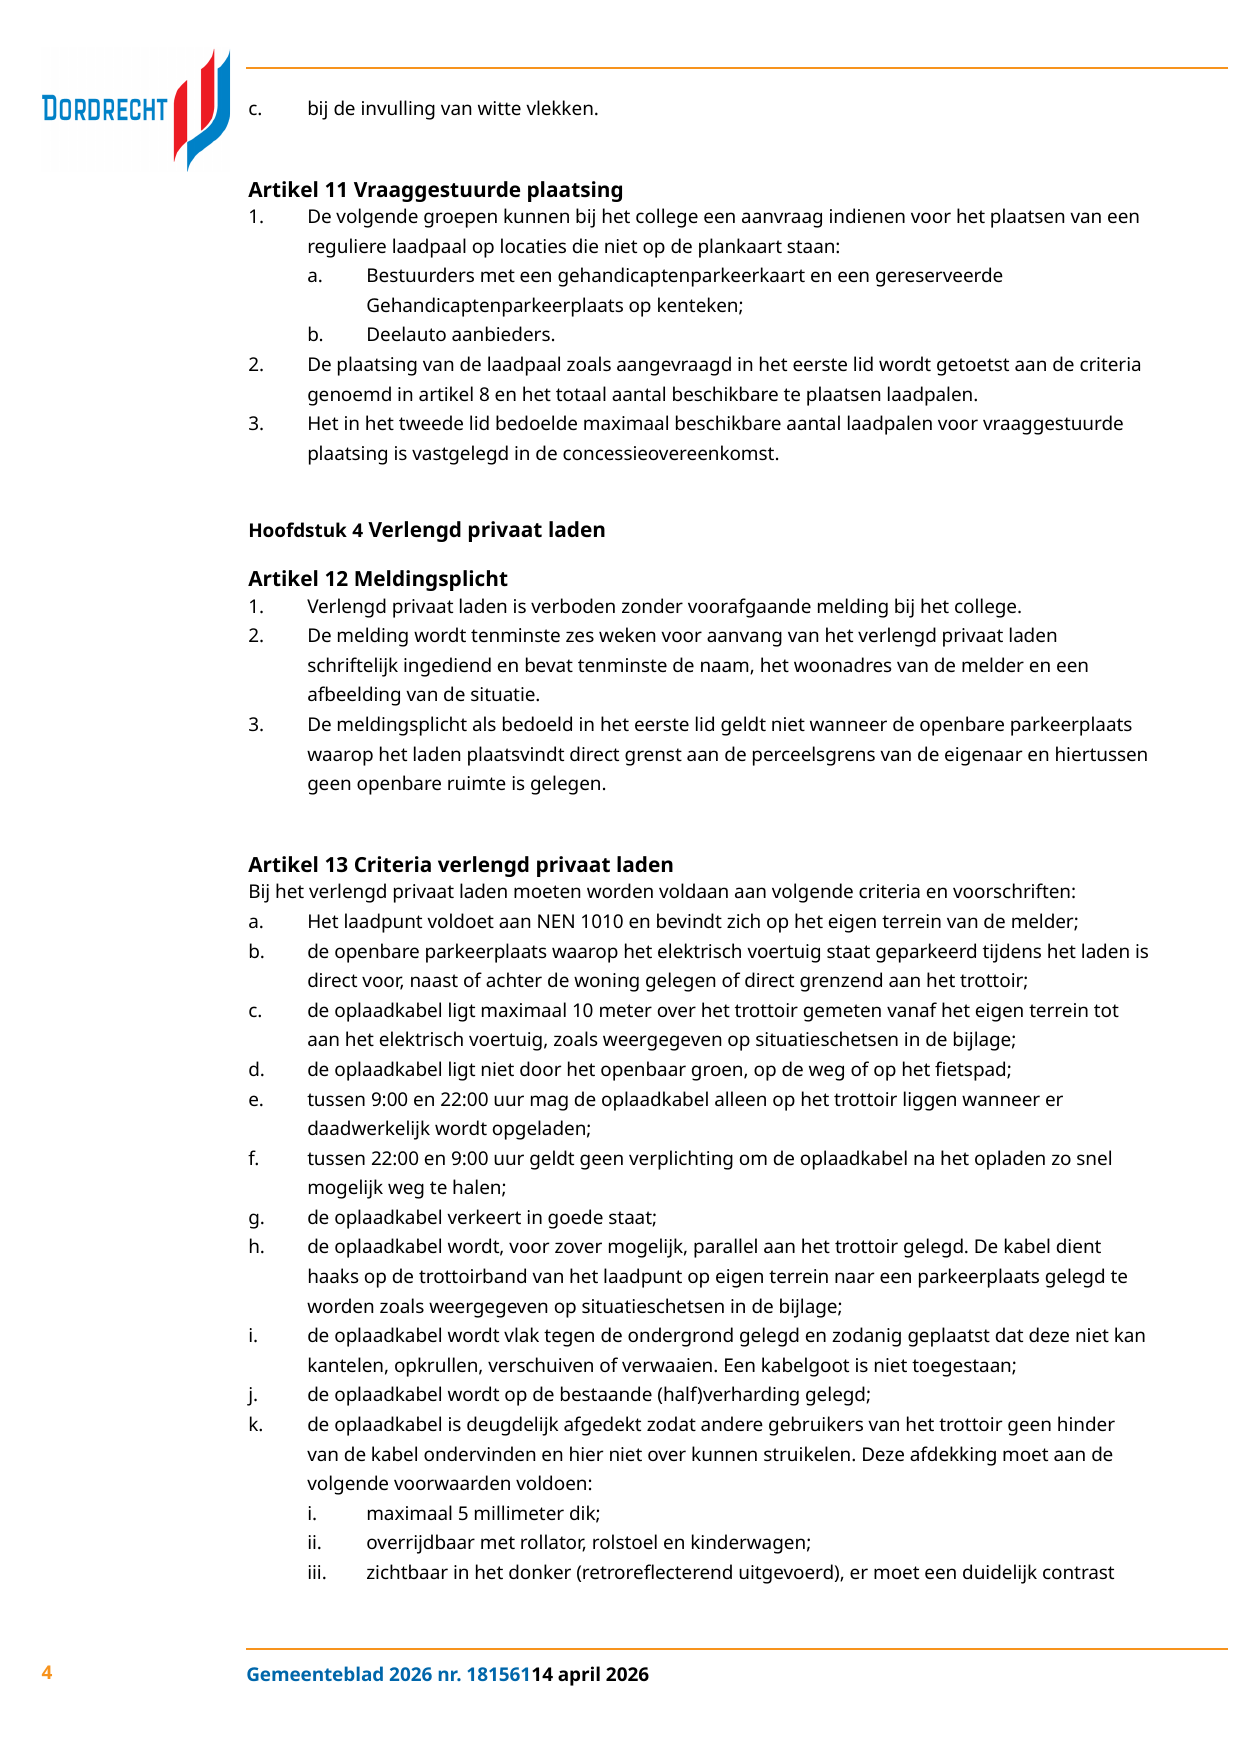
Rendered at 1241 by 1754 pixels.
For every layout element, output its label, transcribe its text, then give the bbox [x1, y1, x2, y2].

list Bestuurders met een gehandicaptenparkeerkaart en een gereserveerde Gehandicaptenparkeerplaats op kenteken; [307, 262, 1152, 318]
list De meldingsplicht als bedoeld in het eerste lid geldt niet wanneer de openbare parkeerplaats waarop het laden plaatsvindt direct grenst aan de perceelsgrens van de eigenaar en hiertussen geen openbare ruimte is gelegen. [248, 711, 1152, 796]
list tussen 9:00 en 22:00 uur mag de oplaadkabel alleen op het trottoir liggen wanneer er daadwerkelijk wordt opgeladen; [248, 1086, 1152, 1141]
list Het laadpunt voldoet aan NEN 1010 en bevindt zich op het eigen terrein van de melder; [248, 908, 1152, 934]
list overrijdbaar met rollator, rolstoel en kinderwagen; [307, 1529, 1152, 1555]
list De melding wordt tenminste zes weken voor aanvang van het verlengd privaat laden schriftelijk ingediend en bevat tenminste de naam, het woonadres van de melder en een afbeelding van de situatie. [248, 622, 1152, 707]
text Artikel 12 Meldingsplicht [248, 564, 1152, 593]
text Bij het verlengd privaat laden moeten worden voldaan aan volgende criteria en voorschriften: [248, 879, 1152, 904]
list de openbare parkeerplaats waarop het elektrisch voertuig staat geparkeerd tijdens het laden is direct voor, naast of achter de woning gelegen of direct grenzend aan het trottoir; [248, 938, 1152, 993]
list maximaal 5 millimeter dik; [307, 1500, 1152, 1526]
list zichtbaar in het donker (retroreflecterend uitgevoerd), er moet een duidelijk contrast [307, 1559, 1152, 1585]
list De volgende groepen kunnen bij het college een aanvraag indienen voor het plaatsen van een reguliere laadpaal op locaties die niet op de plankaart staan: [248, 203, 1152, 258]
list Het in het tweede lid bedoelde maximaal beschikbare aantal laadpalen voor vraaggestuurde plaatsing is vastgelegd in de concessieovereenkomst. [248, 410, 1152, 466]
list bij de invulling van witte vlekken. [248, 95, 1152, 121]
list de oplaadkabel ligt maximaal 10 meter over het trottoir gemeten vanaf het eigen terrein tot aan het elektrisch voertuig, zoals weergegeven op situatieschetsen in de bijlage; [248, 997, 1152, 1052]
list Deelauto aanbieders. [307, 322, 1152, 347]
list Verlengd privaat laden is verboden zonder voorafgaande melding bij het college. [248, 593, 1152, 618]
list De plaatsing van de laadpaal zoals aangevraagd in het eerste lid wordt getoetst aan de criteria genoemd in artikel 8 en het totaal aantal beschikbare te plaatsen laadpalen. [248, 351, 1152, 406]
list de oplaadkabel verkeert in goede staat; [248, 1204, 1152, 1230]
list de oplaadkabel is deugdelijk afgedekt zodat andere gebruikers van het trottoir geen hinder van de kabel ondervinden en hier niet over kunnen struikelen. Deze afdekking moet aan de volgende voorwaarden voldoen: [248, 1411, 1152, 1496]
list de oplaadkabel ligt niet door het openbaar groen, op de weg of op het fietspad; [248, 1056, 1152, 1082]
text Artikel 11 Vraaggestuurde plaatsing [248, 175, 1152, 203]
picture [41, 47, 231, 172]
list de oplaadkabel wordt vlak tegen de ondergrond gelegd en zodanig geplaatst dat deze niet kan kantelen, opkrullen, verschuiven of verwaaien. Een kabelgoot is niet toegestaan; [248, 1322, 1152, 1378]
text Artikel 13 Criteria verlengd privaat laden [248, 850, 1152, 879]
list de oplaadkabel wordt op de bestaande (half)verharding gelegd; [248, 1382, 1152, 1407]
text Hoofdstuk 4 Verlengd privaat laden [248, 515, 1152, 543]
list tussen 22:00 en 9:00 uur geldt geen verplichting om de oplaadkabel na het opladen zo snel mogelijk weg te halen; [248, 1145, 1152, 1200]
list de oplaadkabel wordt, voor zover mogelijk, parallel aan het trottoir gelegd. De kabel dient haaks op de trottoirband van het laadpunt op eigen terrein naar een parkeerplaats gelegd te worden zoals weergegeven op situatieschetsen in de bijlage; [248, 1234, 1152, 1319]
